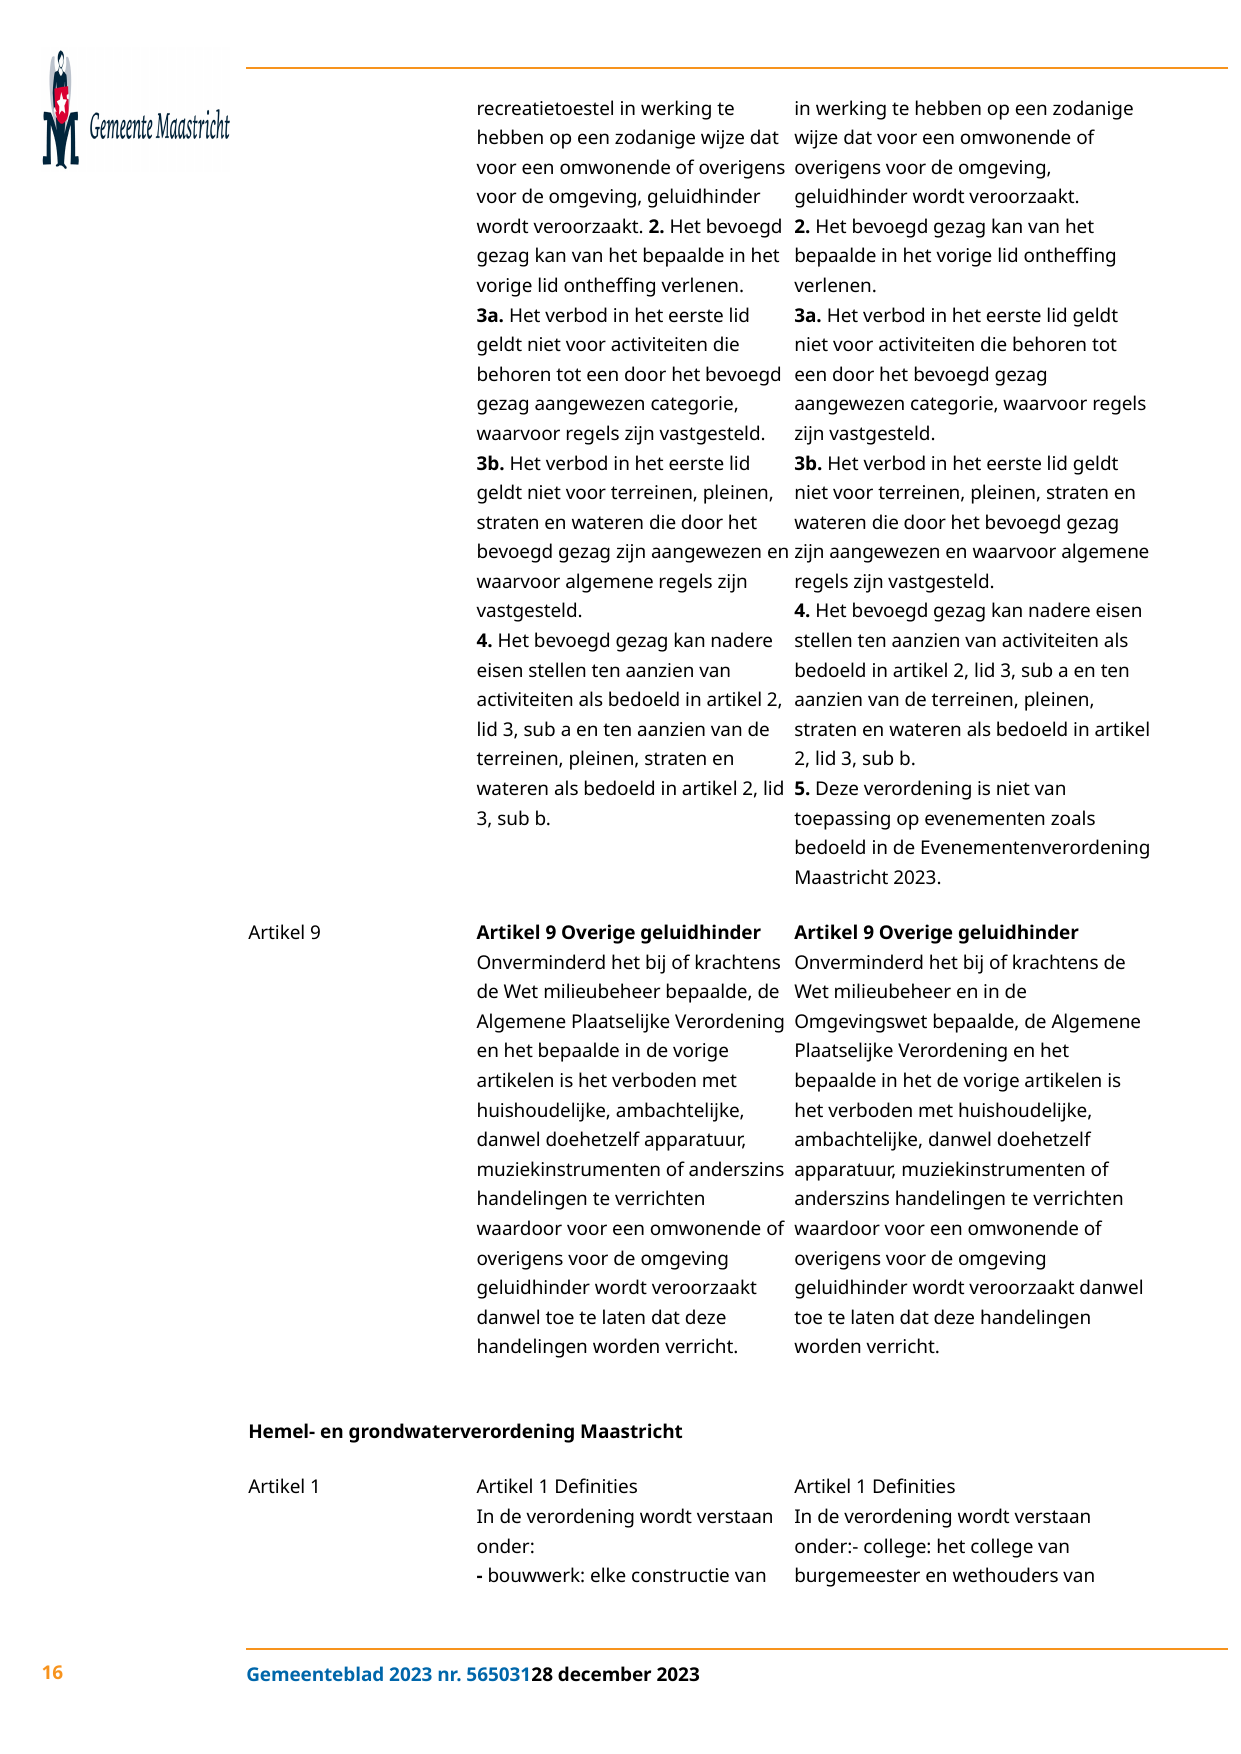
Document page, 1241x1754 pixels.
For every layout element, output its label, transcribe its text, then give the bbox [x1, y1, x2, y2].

table_cell in werking te hebben op een zodanige wijze dat voor een omwonende of overigens voor de omgeving, geluidhinder wordt veroorzaakt. 2. Het bevoegd gezag kan van het bepaalde in het vorige lid ontheffing verlenen. 3a. Het verbod in het eerste lid geldt niet voor activiteiten die behoren tot een door het bevoegd gezag aangewezen categorie, waarvoor regels zijn vastgesteld. 3b. Het verbod in het eerste lid geldt niet voor terreinen, pleinen, straten en wateren die door het bevoegd gezag zijn aangewezen en waarvoor algemene regels zijn vastgesteld. 4. Het bevoegd gezag kan nadere eisen stellen ten aanzien van activiteiten als bedoeld in artikel 2, lid 3, sub a en ten aanzien van de terreinen, pleinen, straten en wateren als bedoeld in artikel 2, lid 3, sub b. 5. Deze verordening is niet van toepassing op evenementen zoals bedoeld in de Evenementenverordening Maastricht 2023. [794, 95, 1152, 919]
table_cell Artikel 9 Overige geluidhinder Onverminderd het bij of krachtens de Wet milieubeheer en in de Omgevingswet bepaalde, de Algemene Plaatselijke Verordening en het bepaalde in het de vorige artikelen is het verboden met huishoudelijke, ambachtelijke, danwel doehetzelf apparatuur, muziekinstrumenten of anderszins handelingen te verrichten waardoor voor een omwonende of overigens voor de omgeving geluidhinder wordt veroorzaakt danwel toe te laten dat deze handelingen worden verricht. [794, 919, 1152, 1389]
table_cell Artikel 1 Definities In de verordening wordt verstaan onder:- college: het college van burgemeester en wethouders van [794, 1474, 1152, 1588]
table_cell Hemel- en grondwaterverordening Maastricht [248, 1389, 1152, 1474]
table_cell Artikel 9 [248, 919, 476, 1389]
table_cell Artikel 1 Definities In de verordening wordt verstaan onder: - bouwwerk: elke constructie van [476, 1474, 794, 1588]
picture [41, 47, 231, 172]
table_cell recreatietoestel in werking te hebben op een zodanige wijze dat voor een omwonende of overigens voor de omgeving, geluidhinder wordt veroorzaakt. 2. Het bevoegd gezag kan van het bepaalde in het vorige lid ontheffing verlenen. 3a. Het verbod in het eerste lid geldt niet voor activiteiten die behoren tot een door het bevoegd gezag aangewezen categorie, waarvoor regels zijn vastgesteld. 3b. Het verbod in het eerste lid geldt niet voor terreinen, pleinen, straten en wateren die door het bevoegd gezag zijn aangewezen en waarvoor algemene regels zijn vastgesteld. 4. Het bevoegd gezag kan nadere eisen stellen ten aanzien van activiteiten als bedoeld in artikel 2, lid 3, sub a en ten aanzien van de terreinen, pleinen, straten en wateren als bedoeld in artikel 2, lid 3, sub b. [476, 95, 794, 919]
table_cell Artikel 9 Overige geluidhinder Onverminderd het bij of krachtens de Wet milieubeheer bepaalde, de Algemene Plaatselijke Verordening en het bepaalde in de vorige artikelen is het verboden met huishoudelijke, ambachtelijke, danwel doehetzelf apparatuur, muziekinstrumenten of anderszins handelingen te verrichten waardoor voor een omwonende of overigens voor de omgeving geluidhinder wordt veroorzaakt danwel toe te laten dat deze handelingen worden verricht. [476, 919, 794, 1389]
table_cell Artikel 1 [248, 1474, 476, 1588]
table_cell [248, 95, 476, 919]
